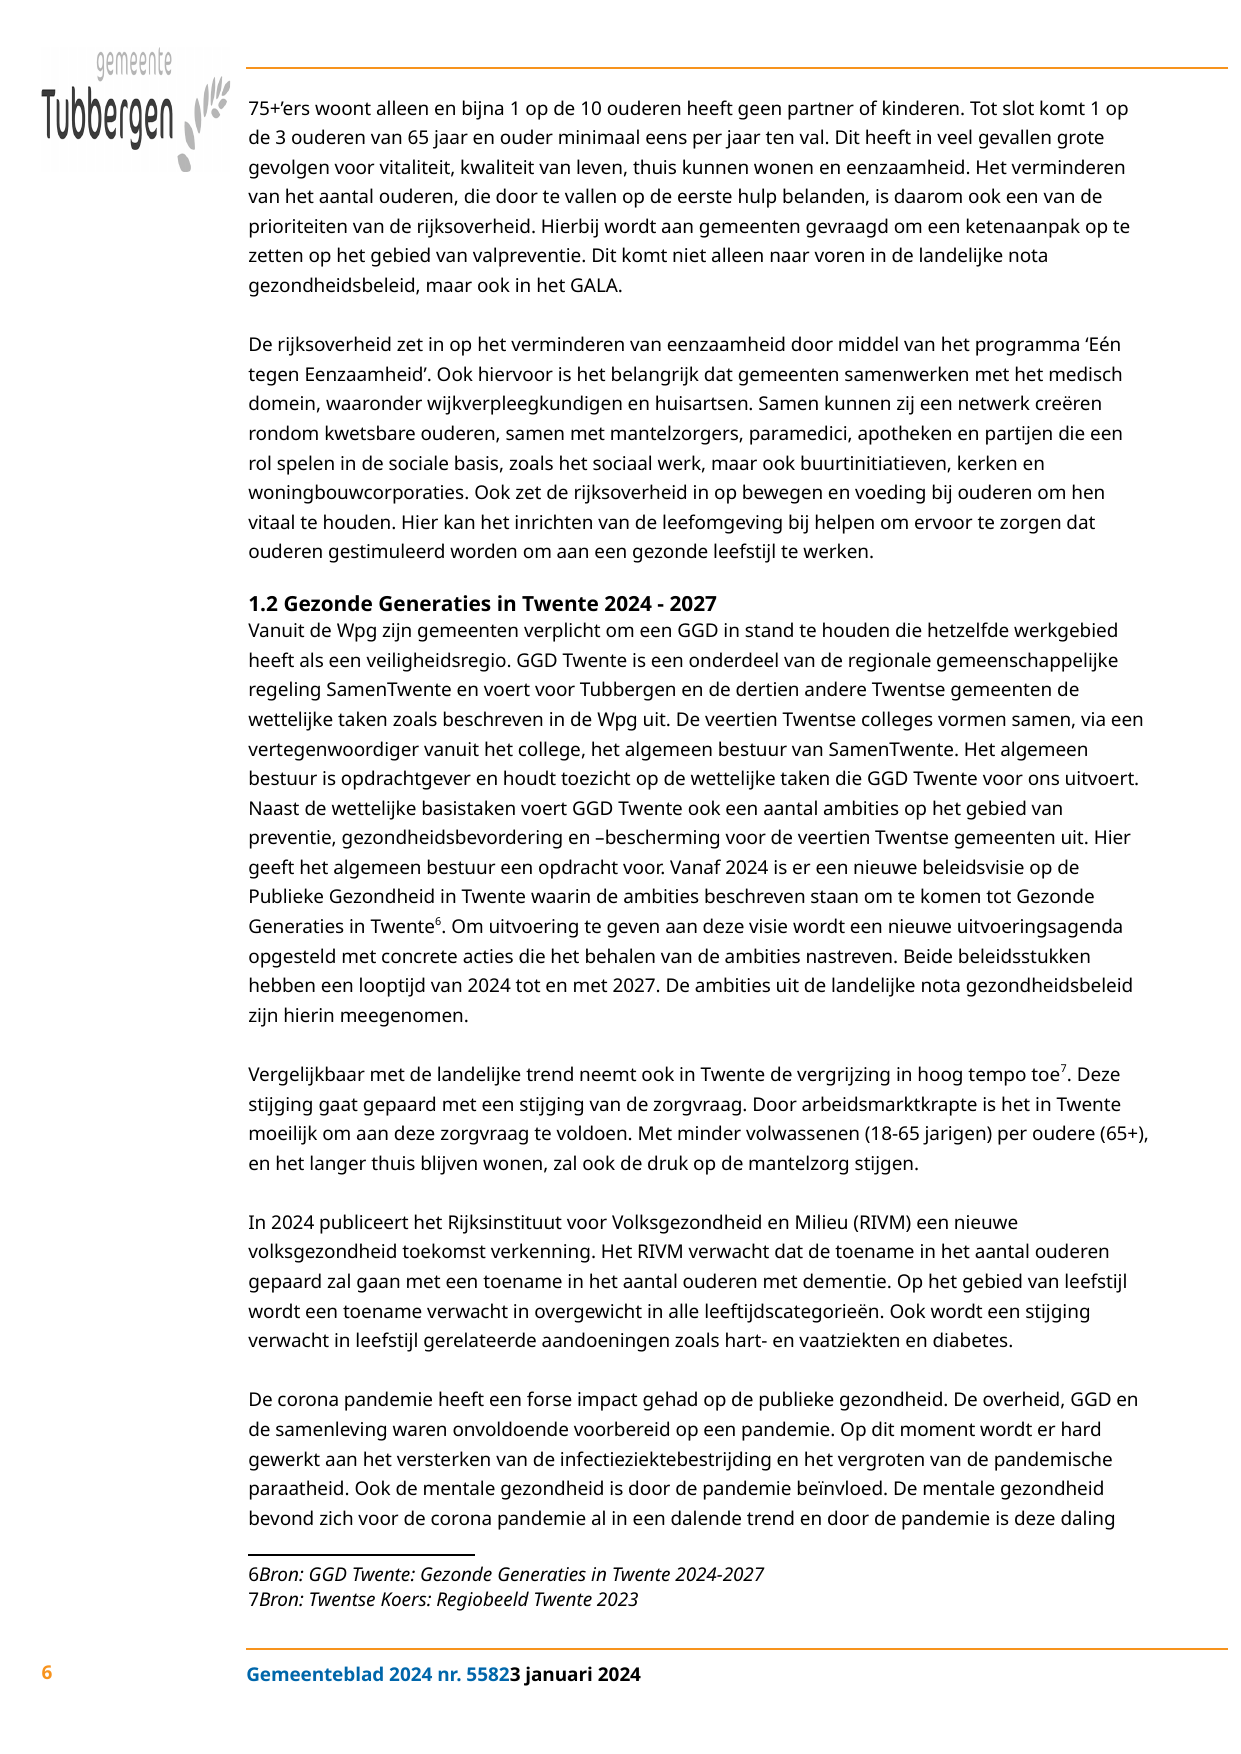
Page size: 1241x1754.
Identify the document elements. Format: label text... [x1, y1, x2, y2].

text De rijksoverheid zet in op het verminderen van eenzaamheid door middel van het programma ‘Eén tegen Eenzaamheid’. Ook hiervoor is het belangrijk dat gemeenten samenwerken met het medisch domein, waaronder wijkverpleegkundigen en huisartsen. Samen kunnen zij een netwerk creëren rondom kwetsbare ouderen, samen met mantelzorgers, paramedici, apotheken en partijen die een rol spelen in de sociale basis, zoals het sociaal werk, maar ook buurtinitiatieven, kerken en woningbouwcorporaties. Ook zet de rijksoverheid in op bewegen en voeding bij ouderen om hen vitaal te houden. Hier kan het inrichten van de leefomgeving bij helpen om ervoor te zorgen dat ouderen gestimuleerd worden om aan een gezonde leefstijl te werken. [248, 331, 1152, 564]
text 75+’ers woont alleen en bijna 1 op de 10 ouderen heeft geen partner of kinderen. Tot slot komt 1 op de 3 ouderen van 65 jaar en ouder minimaal eens per jaar ten val. Dit heeft in veel gevallen grote gevolgen voor vitaliteit, kwaliteit van leven, thuis kunnen wonen en eenzaamheid. Het verminderen van het aantal ouderen, die door te vallen op de eerste hulp belanden, is daarom ook een van de prioriteiten van de rijksoverheid. Hierbij wordt aan gemeenten gevraagd om een ketenaanpak op te zetten op het gebied van valpreventie. Dit komt niet alleen naar voren in de landelijke nota gezondheidsbeleid, maar ook in het GALA. [248, 95, 1152, 298]
text Vergelijkbaar met de landelijke trend neemt ook in Twente de vergrijzing in hoog tempo toe. Deze stijging gaat gepaard met een stijging van de zorgvraag. Door arbeidsmarktkrapte is het in Twente moeilijk om aan deze zorgvraag te voldoen. Met minder volwassenen (18-65 jarigen) per oudere (65+), en het langer thuis blijven wonen, zal ook de druk op de mantelzorg stijgen. [248, 1061, 1152, 1176]
text In 2024 publiceert het Rijksinstituut voor Volksgezondheid en Milieu (RIVM) een nieuwe volksgezondheid toekomst verkenning. Het RIVM verwacht dat de toename in het aantal ouderen gepaard zal gaan met een toename in het aantal ouderen met dementie. Op het gebied van leefstijl wordt een toename verwacht in overgewicht in alle leeftijdscategorieën. Ook wordt een stijging verwacht in leefstijl gerelateerde aandoeningen zoals hart- en vaatziekten en diabetes. [248, 1209, 1152, 1353]
text De corona pandemie heeft een forse impact gehad op de publieke gezondheid. De overheid, GGD en de samenleving waren onvoldoende voorbereid op een pandemie. Op dit moment wordt er hard gewerkt aan het versterken van de infectieziektebestrijding en het vergroten van de pandemische paraatheid. Ook de mentale gezondheid is door de pandemie beïnvloed. De mentale gezondheid bevond zich voor de corona pandemie al in een dalende trend en door de pandemie is deze daling [248, 1387, 1152, 1531]
text Bron: Twentse Koers: Regiobeeld Twente 2023 [248, 1586, 1152, 1612]
text Bron: GGD Twente: Gezonde Generaties in Twente 2024-2027 [248, 1561, 1152, 1586]
text Vanuit de Wpg zijn gemeenten verplicht om een GGD in stand te houden die hetzelfde werkgebied heeft als een veiligheidsregio. GGD Twente is een onderdeel van de regionale gemeenschappelijke regeling SamenTwente en voert voor Tubbergen en de dertien andere Twentse gemeenten de wettelijke taken zoals beschreven in de Wpg uit. De veertien Twentse colleges vormen samen, via een vertegenwoordiger vanuit het college, het algemeen bestuur van SamenTwente. Het algemeen bestuur is opdrachtgever en houdt toezicht op de wettelijke taken die GGD Twente voor ons uitvoert. Naast de wettelijke basistaken voert GGD Twente ook een aantal ambities op het gebied van preventie, gezondheidsbevordering en –bescherming voor de veertien Twentse gemeenten uit. Hier geeft het algemeen bestuur een opdracht voor. Vanaf 2024 is er een nieuwe beleidsvisie op de Publieke Gezondheid in Twente waarin de ambities beschreven staan om te komen tot Gezonde Generaties in Twente. Om uitvoering te geven aan deze visie wordt een nieuwe uitvoeringsagenda opgesteld met concrete acties die het behalen van de ambities nastreven. Beide beleidsstukken hebben een looptijd van 2024 tot en met 2027. De ambities uit de landelijke nota gezondheidsbeleid zijn hierin meegenomen. [248, 617, 1152, 1028]
text 1.2 Gezonde Generaties in Twente 2024 - 2027 [248, 589, 1152, 617]
picture [41, 47, 231, 172]
